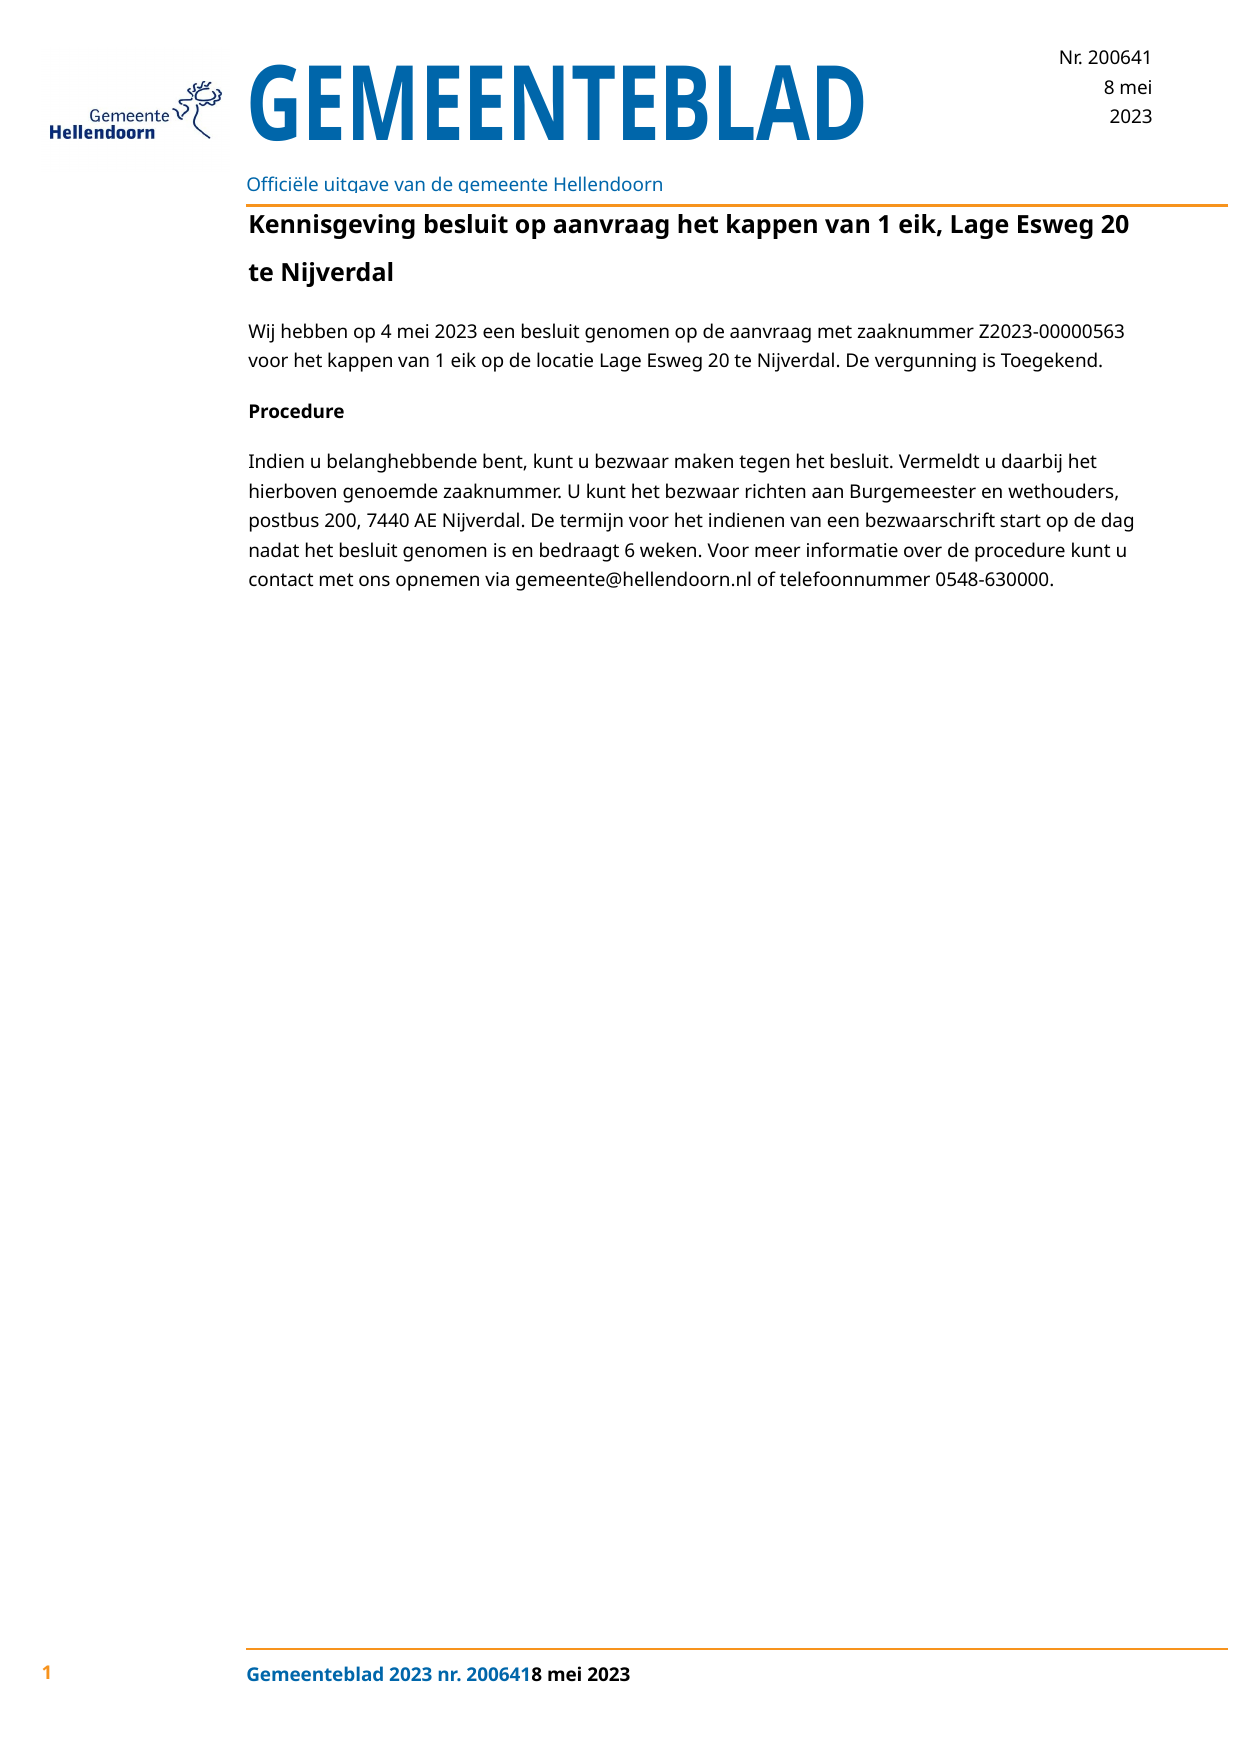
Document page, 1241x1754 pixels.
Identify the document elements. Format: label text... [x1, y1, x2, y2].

picture [41, 47, 231, 172]
text Kennisgeving besluit op aanvraag het kappen van 1 eik, Lage Esweg 20 te Nijverdal [248, 207, 1152, 288]
text Wij hebben op 4 mei 2023 een besluit genomen op de aanvraag met zaaknummer Z2023-00000563 voor het kappen van 1 eik op de locatie Lage Esweg 20 te Nijverdal. De vergunning is Toegekend. [248, 318, 1152, 373]
text Indien u belanghebbende bent, kunt u bezwaar maken tegen het besluit. Vermeldt u daarbij het hierboven genoemde zaaknummer. U kunt het bezwaar richten aan Burgemeester en wethouders, postbus 200, 7440 AE Nijverdal. De termijn voor het indienen van een bezwaarschrift start op de dag nadat het besluit genomen is en bedraagt 6 weken. Voor meer informatie over de procedure kunt u contact met ons opnemen via gemeente@hellendoorn.nl of telefoonnummer 0548-630000. [248, 448, 1152, 592]
text Procedure [248, 398, 1152, 424]
